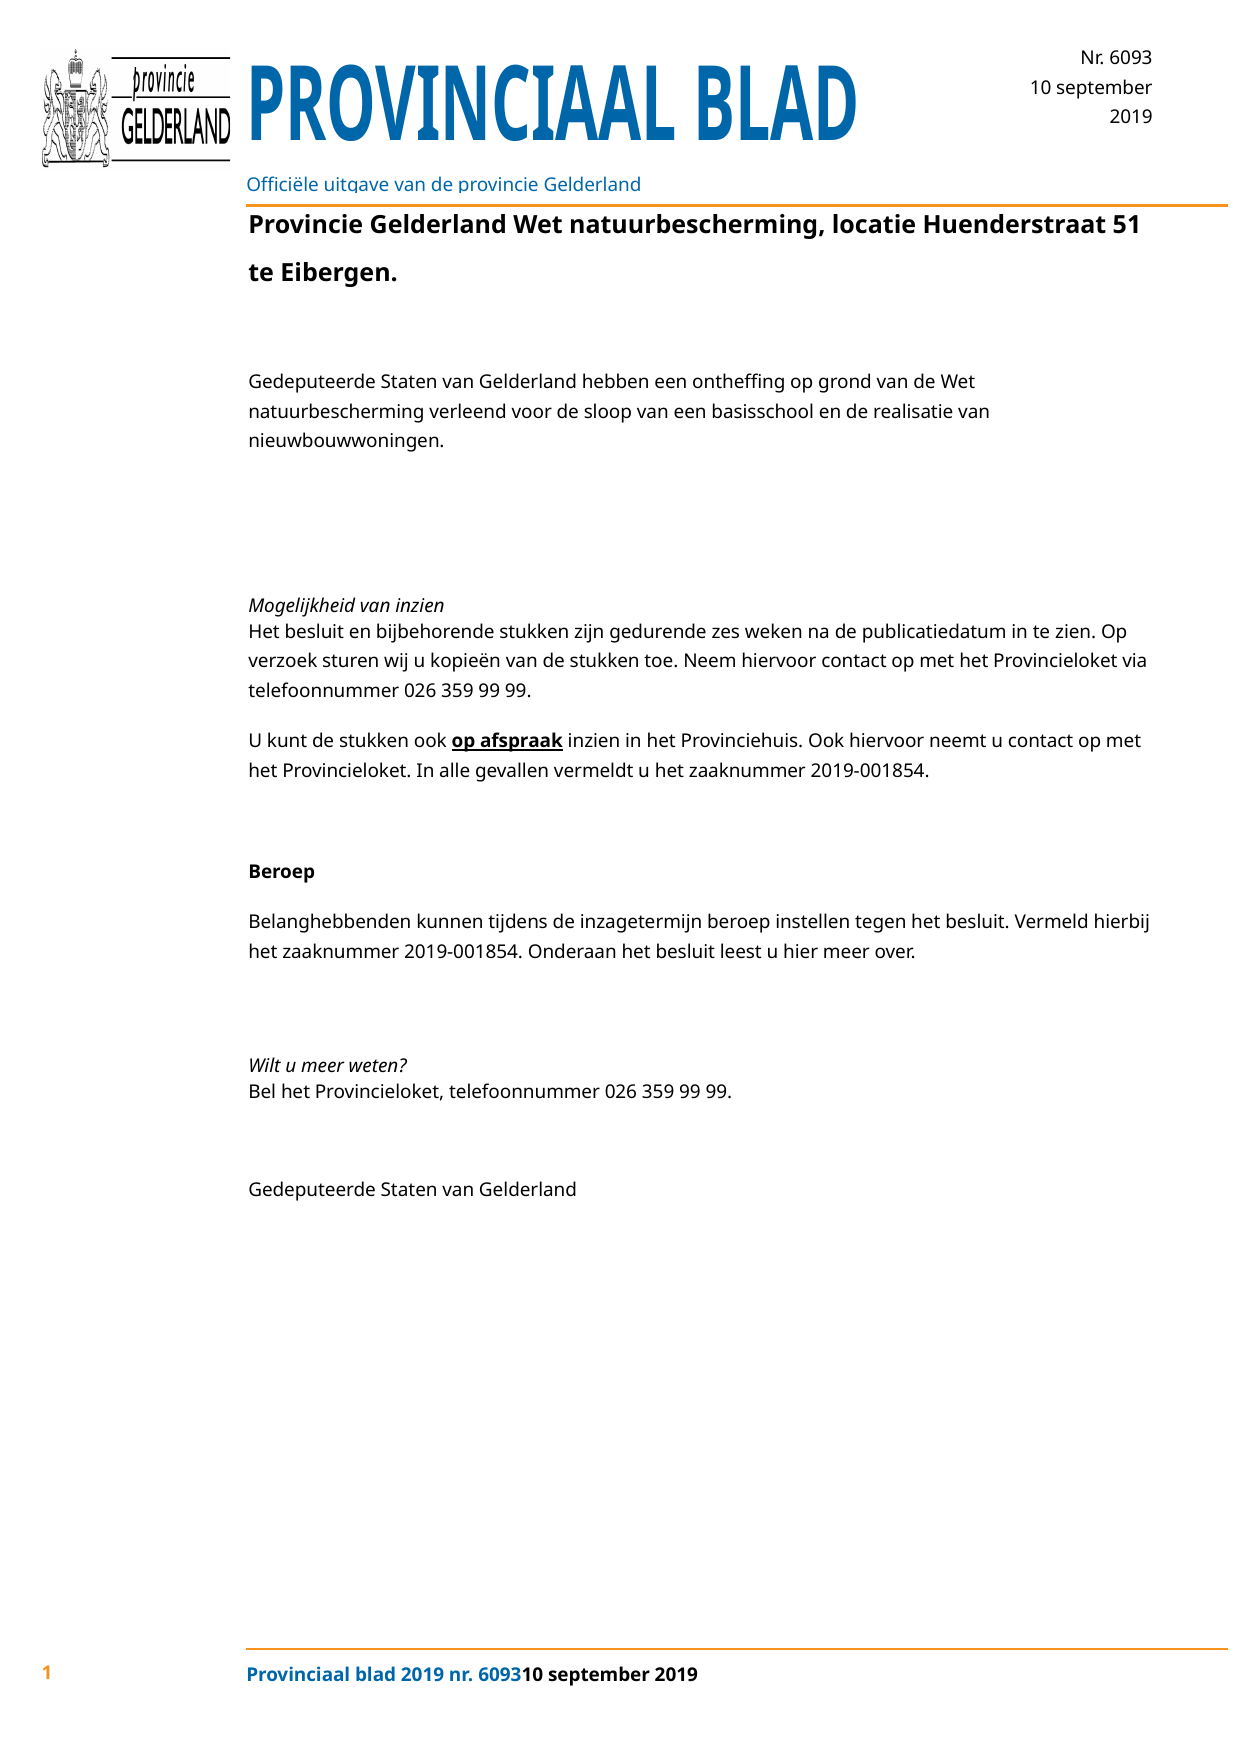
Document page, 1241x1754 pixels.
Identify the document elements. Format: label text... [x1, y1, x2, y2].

picture [41, 47, 231, 172]
text Het besluit en bijbehorende stukken zijn gedurende zes weken na de publicatiedatum in te zien. Op verzoek sturen wij u kopieën van de stukken toe. Neem hiervoor contact op met het Provincieloket via telefoonnummer 026 359 99 99. [248, 618, 1152, 703]
text Belanghebbenden kunnen tijdens de inzagetermijn beroep instellen tegen het besluit. Vermeld hierbij het zaaknummer 2019-001854. Onderaan het besluit leest u hier meer over. [248, 908, 1152, 964]
text U kunt de stukken ook op afspraak inzien in het Provinciehuis. Ook hiervoor neemt u contact op met het Provincieloket. In alle gevallen vermeldt u het zaaknummer 2019-001854. [248, 728, 1152, 783]
text Provincie Gelderland Wet natuurbescherming, locatie Huenderstraat 51 te Eibergen. [248, 207, 1152, 288]
text Bel het Provincieloket, telefoonnummer 026 359 99 99. [248, 1078, 1152, 1104]
text Gedeputeerde Staten van Gelderland [248, 1176, 1152, 1202]
text Wilt u meer weten? [248, 1052, 1152, 1078]
text Beroep [248, 858, 1152, 884]
text Mogelijkheid van inzien [248, 592, 1152, 618]
text Gedeputeerde Staten van Gelderland hebben een ontheffing op grond van de Wet natuurbescherming verleend voor de sloop van een basisschool en de realisatie van nieuwbouwwoningen. [248, 368, 1152, 453]
